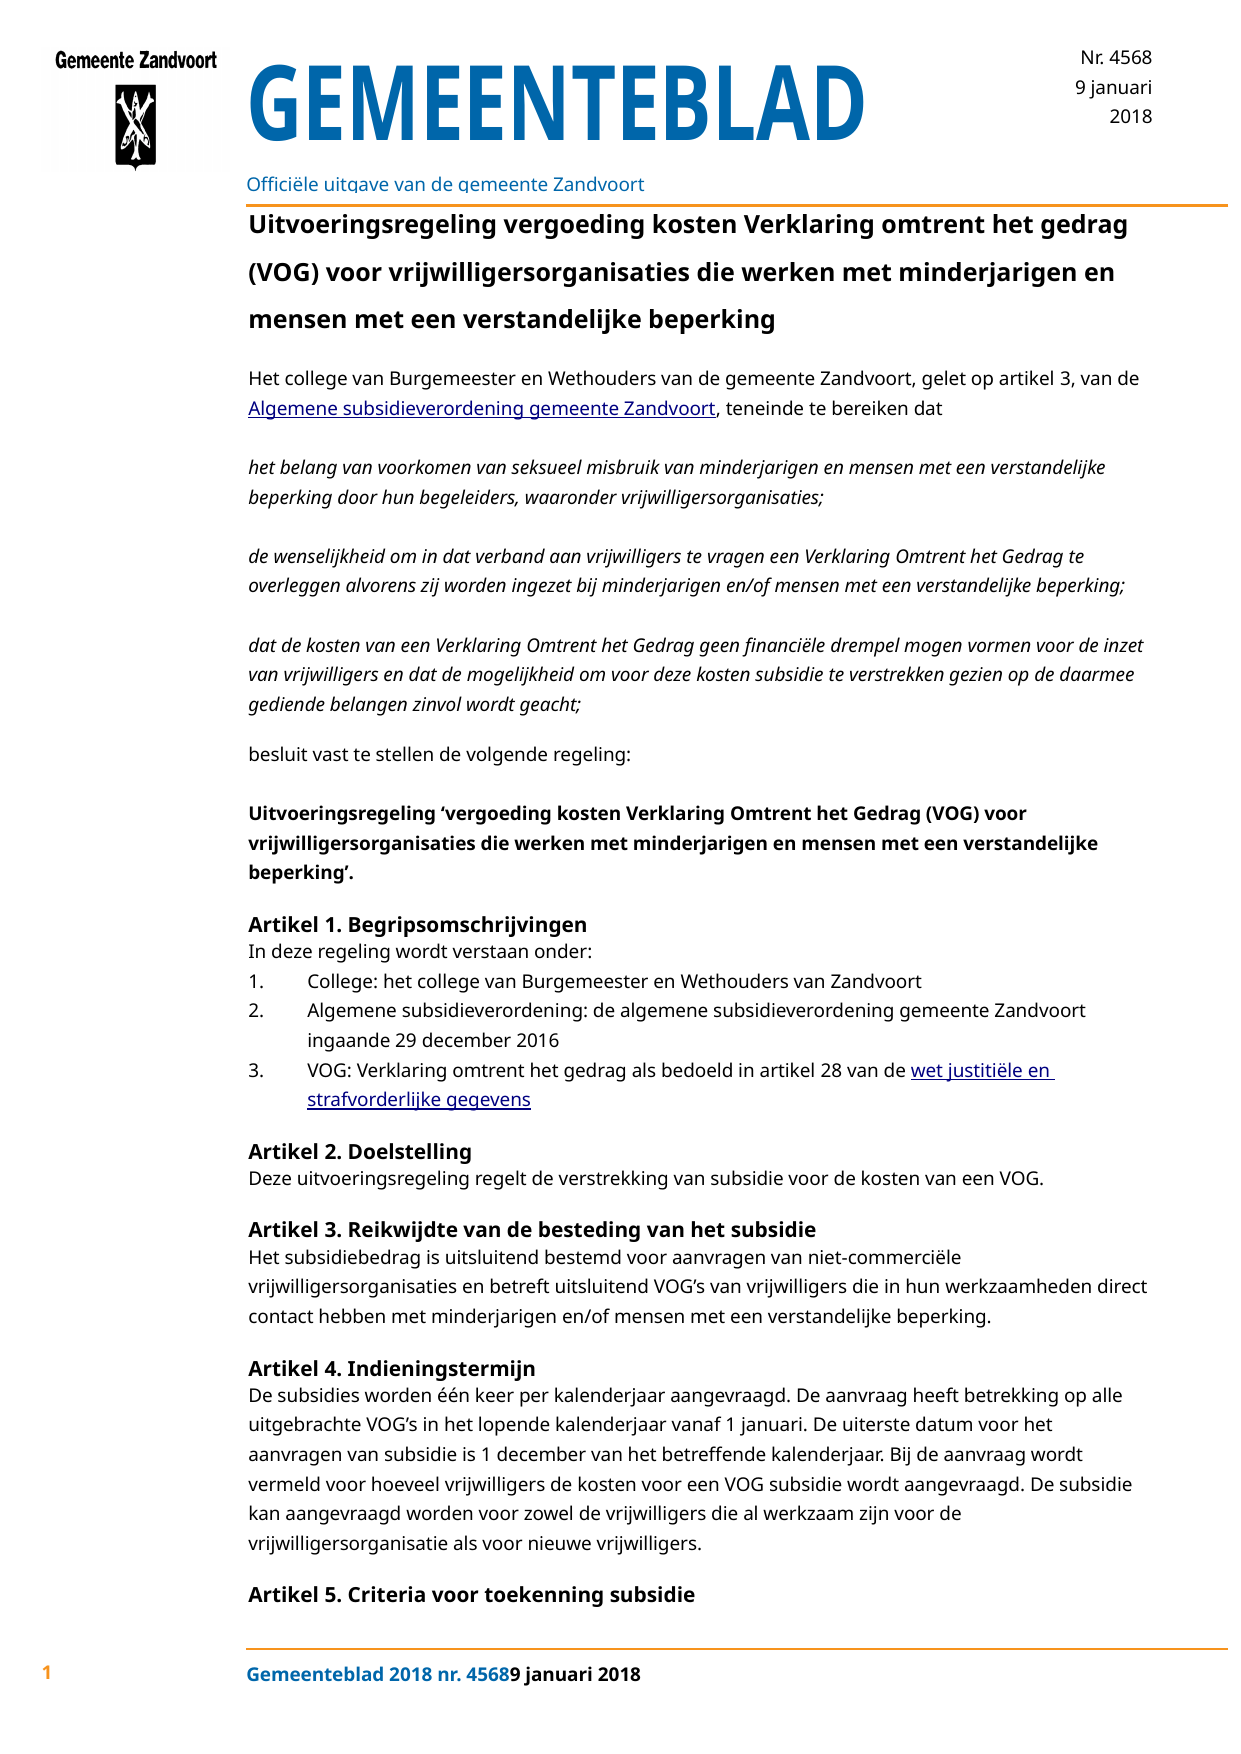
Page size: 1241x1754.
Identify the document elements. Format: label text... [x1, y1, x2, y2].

text In deze regeling wordt verstaan onder: [248, 938, 1152, 964]
text Artikel 5. Criteria voor toekenning subsidie [248, 1580, 1152, 1609]
text Het college van Burgemeester en Wethouders van de gemeente Zandvoort, gelet op artikel 3, van de Algemene subsidieverordening gemeente Zandvoort, teneinde te bereiken dat [248, 366, 1152, 421]
text dat de kosten van een Verklaring Omtrent het Gedrag geen financiële drempel mogen vormen voor de inzet van vrijwilligers en dat de mogelijkheid om voor deze kosten subsidie te verstrekken gezien op de daarmee gediende belangen zinvol wordt geacht; [248, 632, 1152, 717]
list College: het college van Burgemeester en Wethouders van Zandvoort [248, 968, 1152, 994]
text Deze uitvoeringsregeling regelt de verstrekking van subsidie voor de kosten van een VOG. [248, 1165, 1152, 1191]
picture [41, 47, 231, 172]
text De subsidies worden één keer per kalenderjaar aangevraagd. De aanvraag heeft betrekking op alle uitgebrachte VOG’s in het lopende kalenderjaar vanaf 1 januari. De uiterste datum voor het aanvragen van subsidie is 1 december van het betreffende kalenderjaar. Bij de aanvraag wordt vermeld voor hoeveel vrijwilligers de kosten voor een VOG subsidie wordt aangevraagd. De subsidie kan aangevraagd worden voor zowel de vrijwilligers die al werkzaam zijn voor de vrijwilligersorganisatie als voor nieuwe vrijwilligers. [248, 1382, 1152, 1556]
text besluit vast te stellen de volgende regeling: [248, 741, 1152, 767]
list Algemene subsidieverordening: de algemene subsidieverordening gemeente Zandvoort ingaande 29 december 2016 [248, 998, 1152, 1053]
text Uitvoeringsregeling ‘vergoeding kosten Verklaring Omtrent het Gedrag (VOG) voor vrijwilligersorganisaties die werken met minderjarigen en mensen met een verstandelijke beperking’. [248, 800, 1152, 885]
list VOG: Verklaring omtrent het gedrag als bedoeld in artikel 28 van de wet justitiële en strafvorderlijke gegevens [248, 1057, 1152, 1112]
text Uitvoeringsregeling vergoeding kosten Verklaring omtrent het gedrag (VOG) voor vrijwilligersorganisaties die werken met minderjarigen en mensen met een verstandelijke beperking [248, 207, 1152, 336]
text Artikel 1. Begripsomschrijvingen [248, 910, 1152, 938]
text Artikel 3. Reikwijdte van de besteding van het subsidie [248, 1216, 1152, 1244]
text Artikel 4. Indieningstermijn [248, 1354, 1152, 1382]
text het belang van voorkomen van seksueel misbruik van minderjarigen en mensen met een verstandelijke beperking door hun begeleiders, waaronder vrijwilligersorganisaties; [248, 454, 1152, 509]
text de wenselijkheid om in dat verband aan vrijwilligers te vragen een Verklaring Omtrent het Gedrag te overleggen alvorens zij worden ingezet bij minderjarigen en/of mensen met een verstandelijke beperking; [248, 543, 1152, 598]
text Artikel 2. Doelstelling [248, 1137, 1152, 1165]
text Het subsidiebedrag is uitsluitend bestemd voor aanvragen van niet-commerciële vrijwilligersorganisaties en betreft uitsluitend VOG’s van vrijwilligers die in hun werkzaamheden direct contact hebben met minderjarigen en/of mensen met een verstandelijke beperking. [248, 1244, 1152, 1329]
